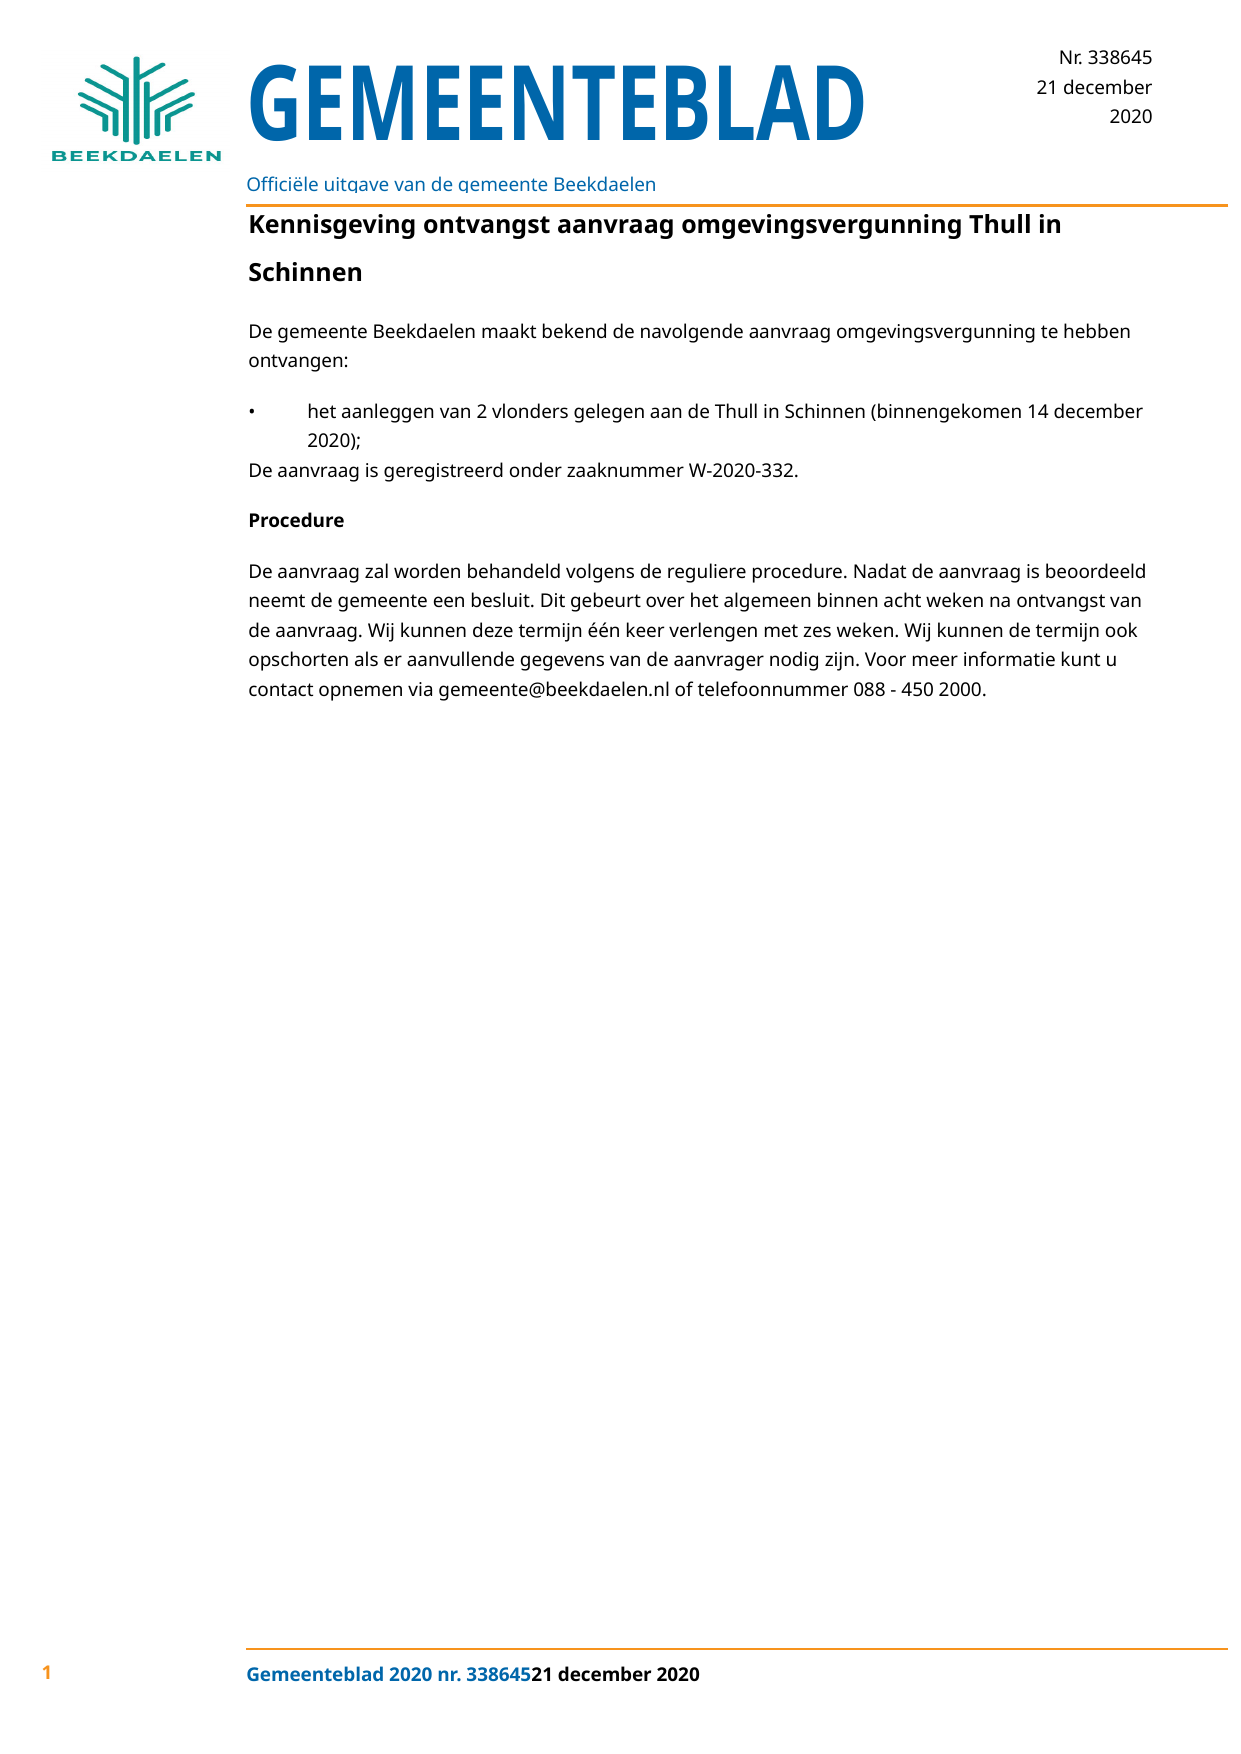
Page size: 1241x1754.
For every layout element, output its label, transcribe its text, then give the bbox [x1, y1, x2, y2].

text De aanvraag zal worden behandeld volgens de reguliere procedure. Nadat de aanvraag is beoordeeld neemt de gemeente een besluit. Dit gebeurt over het algemeen binnen acht weken na ontvangst van de aanvraag. Wij kunnen deze termijn één keer verlengen met zes weken. Wij kunnen de termijn ook opschorten als er aanvullende gegevens van de aanvrager nodig zijn. Voor meer informatie kunt u contact opnemen via gemeente@beekdaelen.nl of telefoonnummer 088 - 450 2000. [248, 558, 1152, 702]
text Kennisgeving ontvangst aanvraag omgevingsvergunning Thull in Schinnen [248, 207, 1152, 288]
text De gemeente Beekdaelen maakt bekend de navolgende aanvraag omgevingsvergunning te hebben ontvangen: [248, 318, 1152, 373]
text De aanvraag is geregistreerd onder zaaknummer W-2020-332. [248, 457, 1152, 483]
list het aanleggen van 2 vlonders gelegen aan de Thull in Schinnen (binnengekomen 14 december 2020); [248, 398, 1152, 453]
picture [41, 47, 231, 172]
text Procedure [248, 507, 1152, 533]
